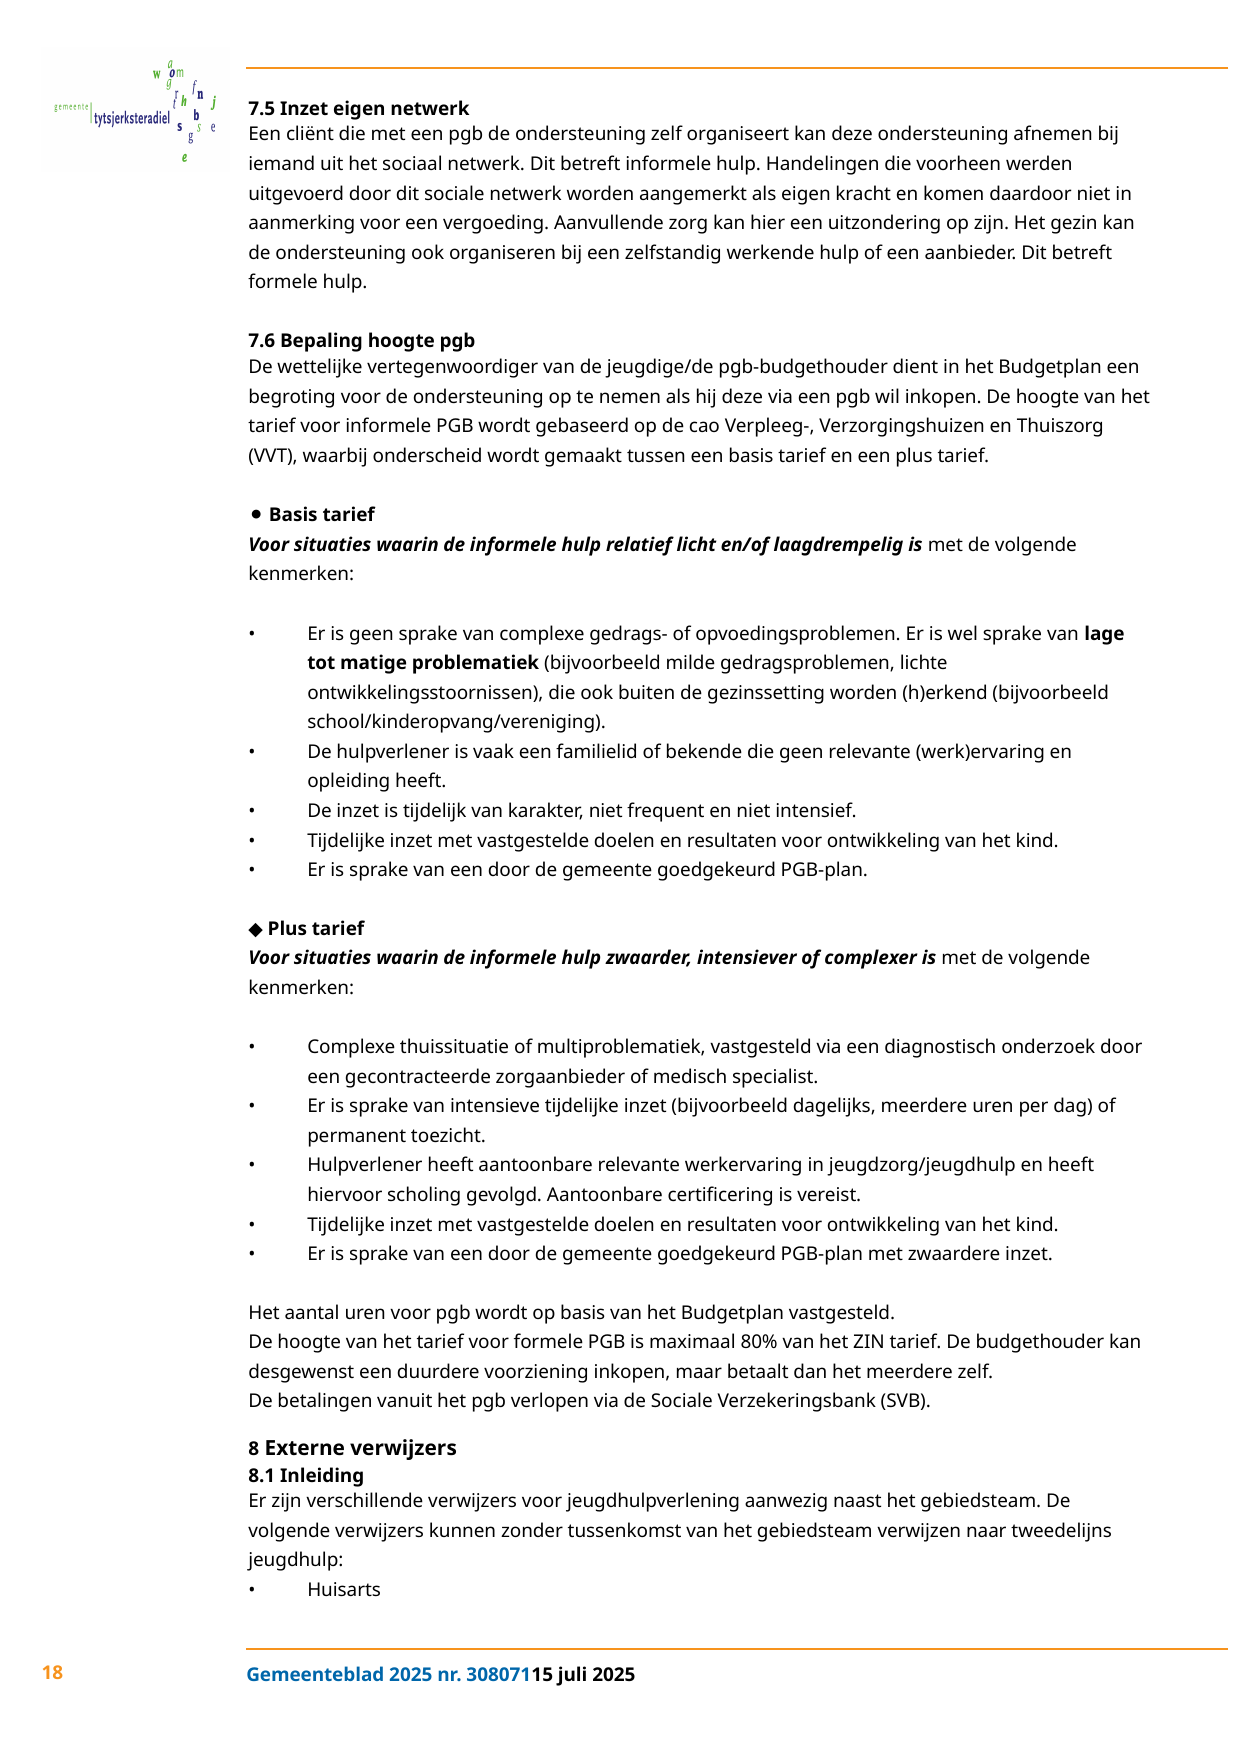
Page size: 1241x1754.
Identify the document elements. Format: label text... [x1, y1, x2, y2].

text De wettelijke vertegenwoordiger van de jeugdige/de pgb-budgethouder dient in het Budgetplan een begroting voor de ondersteuning op te nemen als hij deze via een pgb wil inkopen. De hoogte van het tarief voor informele PGB wordt gebaseerd op de cao Verpleeg-, Verzorgingshuizen en Thuiszorg (VVT), waarbij onderscheid wordt gemaakt tussen een basis tarief en een plus tarief. [248, 353, 1152, 468]
text Het aantal uren voor pgb wordt op basis van het Budgetplan vastgesteld. [248, 1299, 1152, 1325]
text 7.6 Bepaling hoogte pgb [248, 328, 1152, 353]
list Huisarts [248, 1576, 1152, 1602]
table_header ◆ Plus tarief Voor situaties waarin de informele hulp zwaarder, intensiever of complexer is met de volgende kenmerken: Complexe thuissituatie of multiproblematiek, vastgesteld via een diagnostisch onderzoek door een gecontracteerde zorgaanbieder of medisch specialist. Er is sprake van intensieve tijdelijke inzet (bijvoorbeeld dagelijks, meerdere uren per dag) of permanent toezicht. Hulpverlener heeft aantoonbare relevante werkervaring in jeugdzorg/jeugdhulp en heeft hiervoor scholing gevolgd. Aantoonbare certificering is vereist. Tijdelijke inzet met vastgestelde doelen en resultaten voor ontwikkeling van het kind. Er is sprake van een door de gemeente goedgekeurd PGB-plan met zwaardere inzet. [248, 915, 1152, 1266]
text De betalingen vanuit het pgb verlopen via de Sociale Verzekeringsbank (SVB). [248, 1388, 1152, 1413]
text Een cliënt die met een pgb de ondersteuning zelf organiseert kan deze ondersteuning afnemen bij iemand uit het sociaal netwerk. Dit betreft informele hulp. Handelingen die voorheen werden uitgevoerd door dit sociale netwerk worden aangemerkt als eigen kracht en komen daardoor niet in aanmerking voor een vergoeding. Aanvullende zorg kan hier een uitzondering op zijn. Het gezin kan de ondersteuning ook organiseren bij een zelfstandig werkende hulp of een aanbieder. Dit betreft formele hulp. [248, 121, 1152, 294]
text 8.1 Inleiding [248, 1462, 1152, 1487]
text Er zijn verschillende verwijzers voor jeugdhulpverlening aanwezig naast het gebiedsteam. De volgende verwijzers kunnen zonder tussenkomst van het gebiedsteam verwijzen naar tweedelijns jeugdhulp: [248, 1487, 1152, 1572]
text De hoogte van het tarief voor formele PGB is maximaal 80% van het ZIN tarief. De budgethouder kan desgewenst een duurdere voorziening inkopen, maar betaalt dan het meerdere zelf. [248, 1328, 1152, 1384]
table_header ⚫ Basis tarief Voor situaties waarin de informele hulp relatief licht en/of laagdrempelig is met de volgende kenmerken: Er is geen sprake van complexe gedrags- of opvoedingsproblemen. Er is wel sprake van lage tot matige problematiek (bijvoorbeeld milde gedragsproblemen, lichte ontwikkelingsstoornissen), die ook buiten de gezinssetting worden (h)erkend (bijvoorbeeld school/kinderopvang/vereniging). De hulpverlener is vaak een familielid of bekende die geen relevante (werk)ervaring en opleiding heeft. De inzet is tijdelijk van karakter, niet frequent en niet intensief. Tijdelijke inzet met vastgestelde doelen en resultaten voor ontwikkeling van het kind. Er is sprake van een door de gemeente goedgekeurd PGB-plan. [248, 501, 1152, 882]
text 8 Externe verwijzers [248, 1433, 1152, 1462]
picture [41, 47, 231, 172]
text 7.5 Inzet eigen netwerk [248, 95, 1152, 121]
